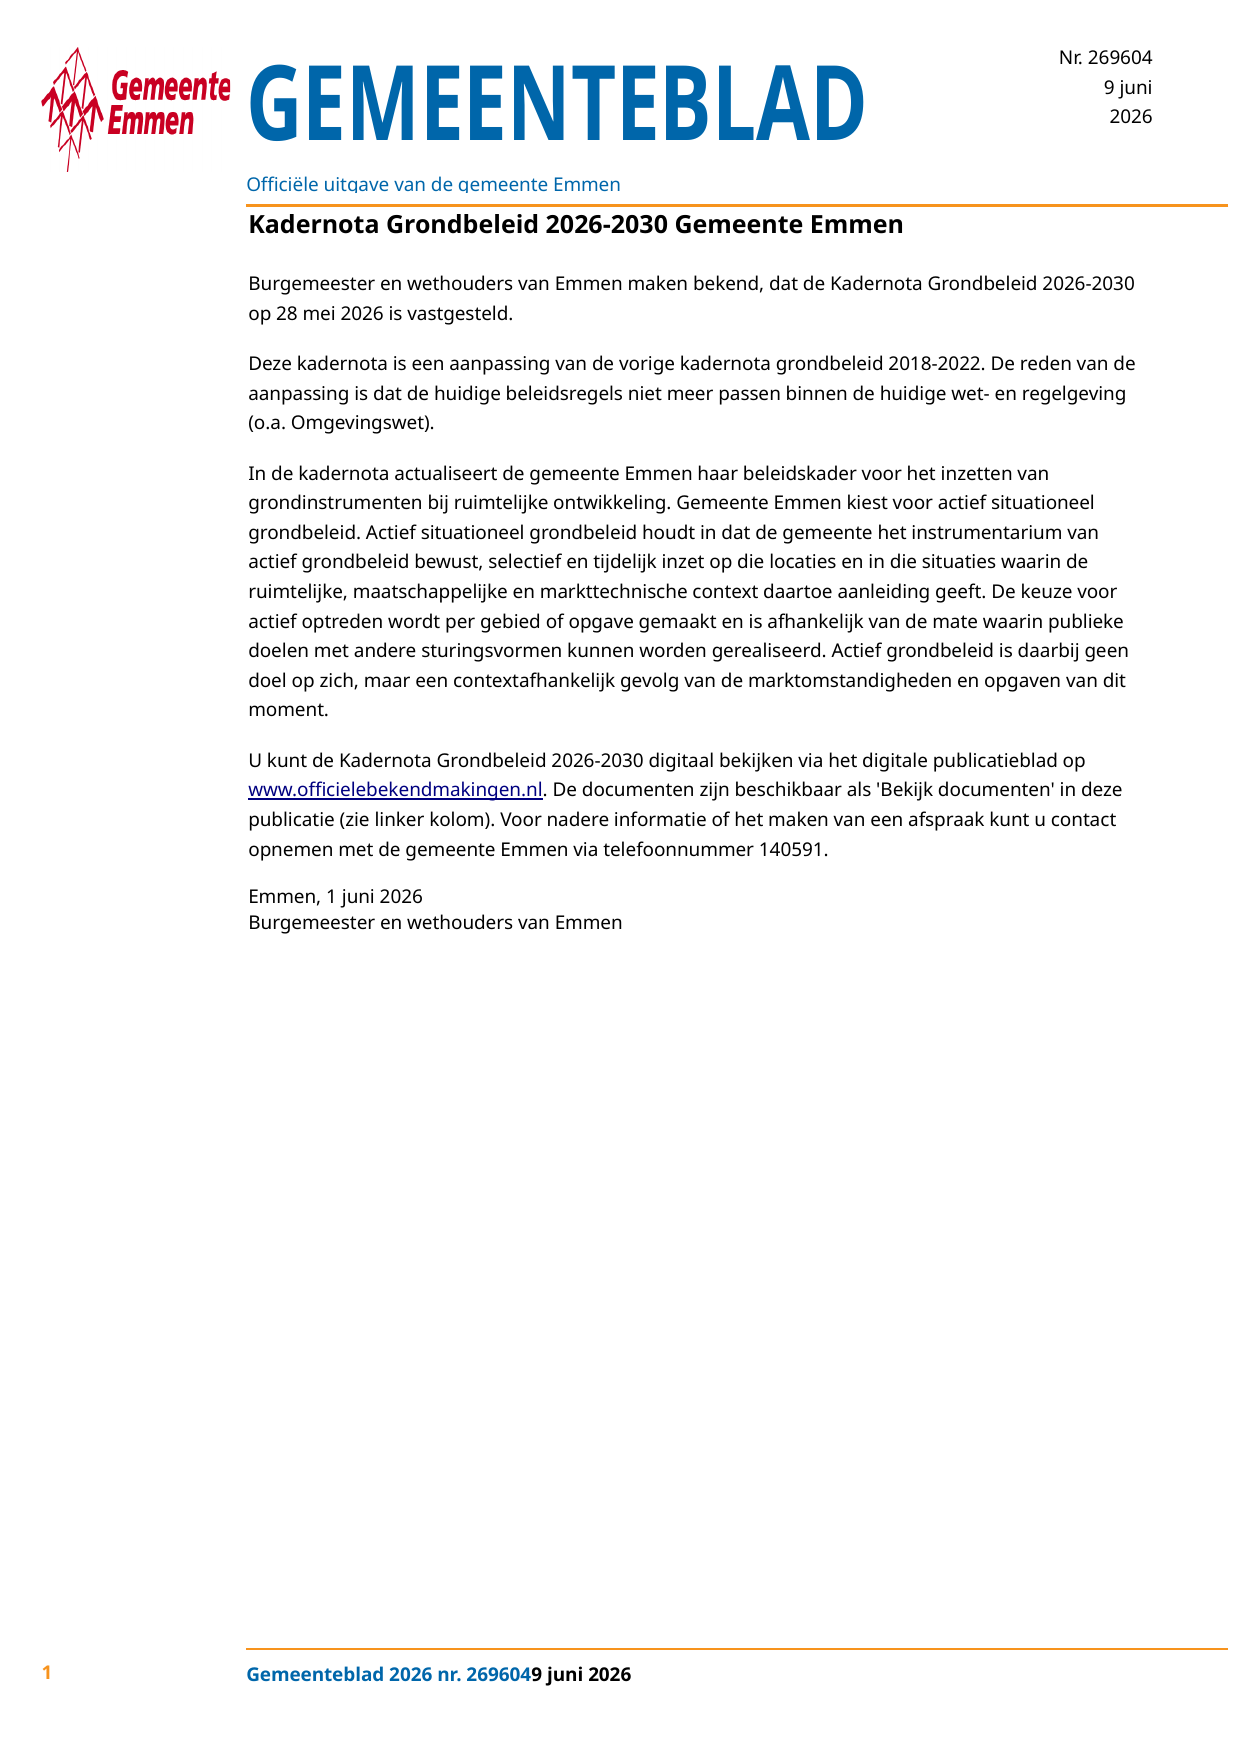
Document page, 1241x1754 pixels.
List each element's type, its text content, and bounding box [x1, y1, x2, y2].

text Kadernota Grondbeleid 2026-2030 Gemeente Emmen [248, 207, 1152, 241]
text Burgemeester en wethouders van Emmen [248, 909, 1152, 935]
text Burgemeester en wethouders van Emmen maken bekend, dat de Kadernota Grondbeleid 2026-2030 op 28 mei 2026 is vastgesteld. [248, 270, 1152, 326]
picture [41, 47, 231, 172]
text U kunt de Kadernota Grondbeleid 2026-2030 digitaal bekijken via het digitale publicatieblad op www.officielebekendmakingen.nl. De documenten zijn beschikbaar als 'Bekijk documenten' in deze publicatie (zie linker kolom). Voor nadere informatie of het maken van een afspraak kunt u contact opnemen met de gemeente Emmen via telefoonnummer 140591. [248, 747, 1152, 861]
text Emmen, 1 juni 2026 [248, 883, 1152, 909]
text In de kadernota actualiseert de gemeente Emmen haar beleidskader voor het inzetten van grondinstrumenten bij ruimtelijke ontwikkeling. Gemeente Emmen kiest voor actief situationeel grondbeleid. Actief situationeel grondbeleid houdt in dat de gemeente het instrumentarium van actief grondbeleid bewust, selectief en tijdelijk inzet op die locaties en in die situaties waarin de ruimtelijke, maatschappelijke en markttechnische context daartoe aanleiding geeft. De keuze voor actief optreden wordt per gebied of opgave gemaakt en is afhankelijk van de mate waarin publieke doelen met andere sturingsvormen kunnen worden gerealiseerd. Actief grondbeleid is daarbij geen doel op zich, maar een contextafhankelijk gevolg van de marktomstandigheden en opgaven van dit moment. [248, 460, 1152, 722]
text Deze kadernota is een aanpassing van de vorige kadernota grondbeleid 2018-2022. De reden van de aanpassing is dat de huidige beleidsregels niet meer passen binnen de huidige wet- en regelgeving (o.a. Omgevingswet). [248, 350, 1152, 435]
